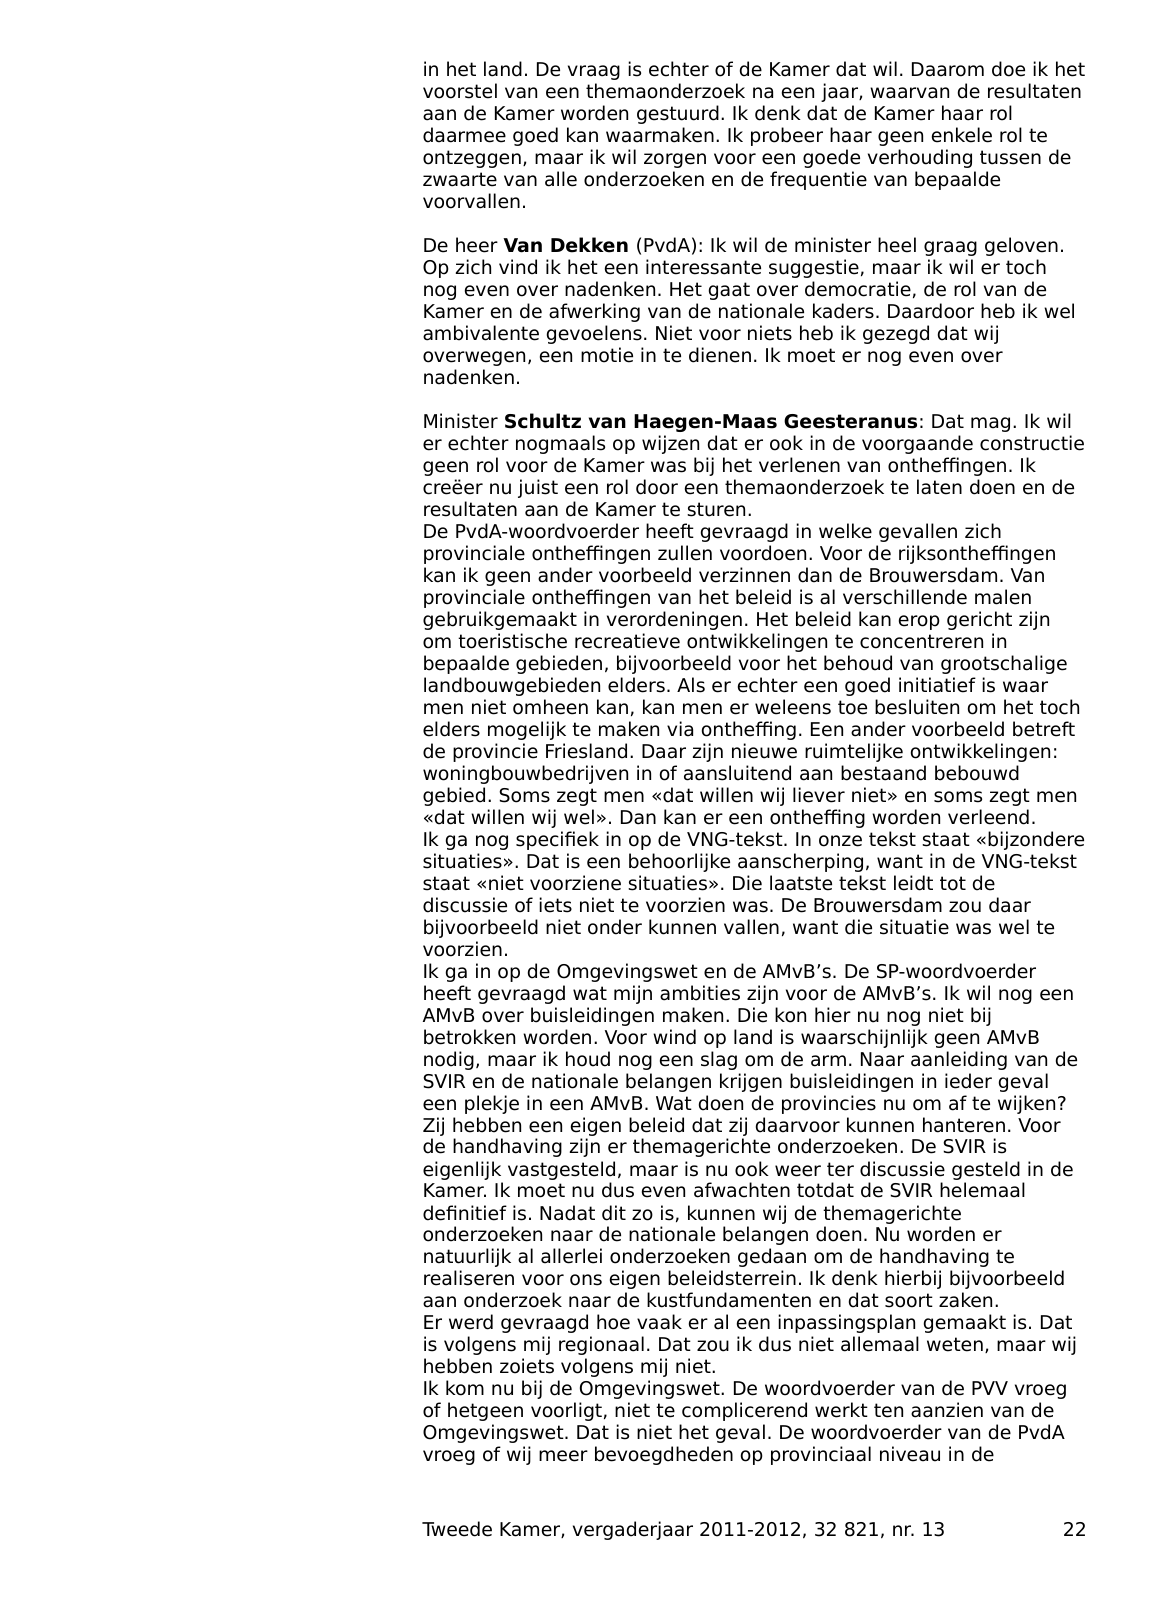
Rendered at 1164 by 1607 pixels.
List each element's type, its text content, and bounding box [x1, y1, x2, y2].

text De PvdA-woordvoerder heeft gevraagd in welke gevallen zich provinciale ontheffingen zullen voordoen. Voor de rijksontheffingen kan ik geen ander voorbeeld verzinnen dan de Brouwersdam. Van provinciale ontheffingen van het beleid is al verschillende malen gebruikgemaakt in verordeningen. Het beleid kan erop gericht zijn om toeristische recreatieve ontwikkelingen te concentreren in bepaalde gebieden, bijvoorbeeld voor het behoud van grootschalige landbouwgebieden elders. Als er echter een goed initiatief is waar men niet omheen kan, kan men er weleens toe besluiten om het toch elders mogelijk te maken via ontheffing. Een ander voorbeeld betreft de provincie Friesland. Daar zijn nieuwe ruimtelijke ontwikkelingen: woningbouwbedrijven in of aansluitend aan bestaand bebouwd gebied. Soms zegt men «dat willen wij liever niet» en soms zegt men «dat willen wij wel». Dan kan er een ontheffing worden verleend. [422, 521, 1087, 829]
text Ik ga in op de Omgevingswet en de AMvB’s. De SP-woordvoerder heeft gevraagd wat mijn ambities zijn voor de AMvB’s. Ik wil nog een AMvB over buisleidingen maken. Die kon hier nu nog niet bij betrokken worden. Voor wind op land is waarschijnlijk geen AMvB nodig, maar ik houd nog een slag om de arm. Naar aanleiding van de SVIR en de nationale belangen krijgen buisleidingen in ieder geval een plekje in een AMvB. Wat doen de provincies nu om af te wijken? Zij hebben een eigen beleid dat zij daarvoor kunnen hanteren. Voor de handhaving zijn er themagerichte onderzoeken. De SVIR is eigenlijk vastgesteld, maar is nu ook weer ter discussie gesteld in de Kamer. Ik moet nu dus even afwachten totdat de SVIR helemaal definitief is. Nadat dit zo is, kunnen wij de themagerichte onderzoeken naar de nationale belangen doen. Nu worden er natuurlijk al allerlei onderzoeken gedaan om de handhaving te realiseren voor ons eigen beleidsterrein. Ik denk hierbij bijvoorbeeld aan onderzoek naar de kustfundamenten en dat soort zaken. [422, 961, 1087, 1312]
text Er werd gevraagd hoe vaak er al een inpassingsplan gemaakt is. Dat is volgens mij regionaal. Dat zou ik dus niet allemaal weten, maar wij hebben zoiets volgens mij niet. [422, 1312, 1087, 1378]
text in het land. De vraag is echter of de Kamer dat wil. Daarom doe ik het voorstel van een themaonderzoek na een jaar, waarvan de resultaten aan de Kamer worden gestuurd. Ik denk dat de Kamer haar rol daarmee goed kan waarmaken. Ik probeer haar geen enkele rol te ontzeggen, maar ik wil zorgen voor een goede verhouding tussen de zwaarte van alle onderzoeken en de frequentie van bepaalde voorvallen. [422, 59, 1087, 213]
text Ik kom nu bij de Omgevingswet. De woordvoerder van de PVV vroeg of hetgeen voorligt, niet te complicerend werkt ten aanzien van de Omgevingswet. Dat is niet het geval. De woordvoerder van de PvdA vroeg of wij meer bevoegdheden op provinciaal niveau in de [422, 1378, 1087, 1466]
text Minister Schultz van Haegen-Maas Geesteranus: Dat mag. Ik wil er echter nogmaals op wijzen dat er ook in de voorgaande constructie geen rol voor de Kamer was bij het verlenen van ontheffingen. Ik creëer nu juist een rol door een themaonderzoek te laten doen en de resultaten aan de Kamer te sturen. [422, 411, 1087, 521]
text Ik ga nog specifiek in op de VNG-tekst. In onze tekst staat «bijzondere situaties». Dat is een behoorlijke aanscherping, want in de VNG-tekst staat «niet voorziene situaties». Die laatste tekst leidt tot de discussie of iets niet te voorzien was. De Brouwersdam zou daar bijvoorbeeld niet onder kunnen vallen, want die situatie was wel te voorzien. [422, 829, 1087, 961]
text De heer Van Dekken (PvdA): Ik wil de minister heel graag geloven. Op zich vind ik het een interessante suggestie, maar ik wil er toch nog even over nadenken. Het gaat over democratie, de rol van de Kamer en de afwerking van de nationale kaders. Daardoor heb ik wel ambivalente gevoelens. Niet voor niets heb ik gezegd dat wij overwegen, een motie in te dienen. Ik moet er nog even over nadenken. [422, 235, 1087, 389]
